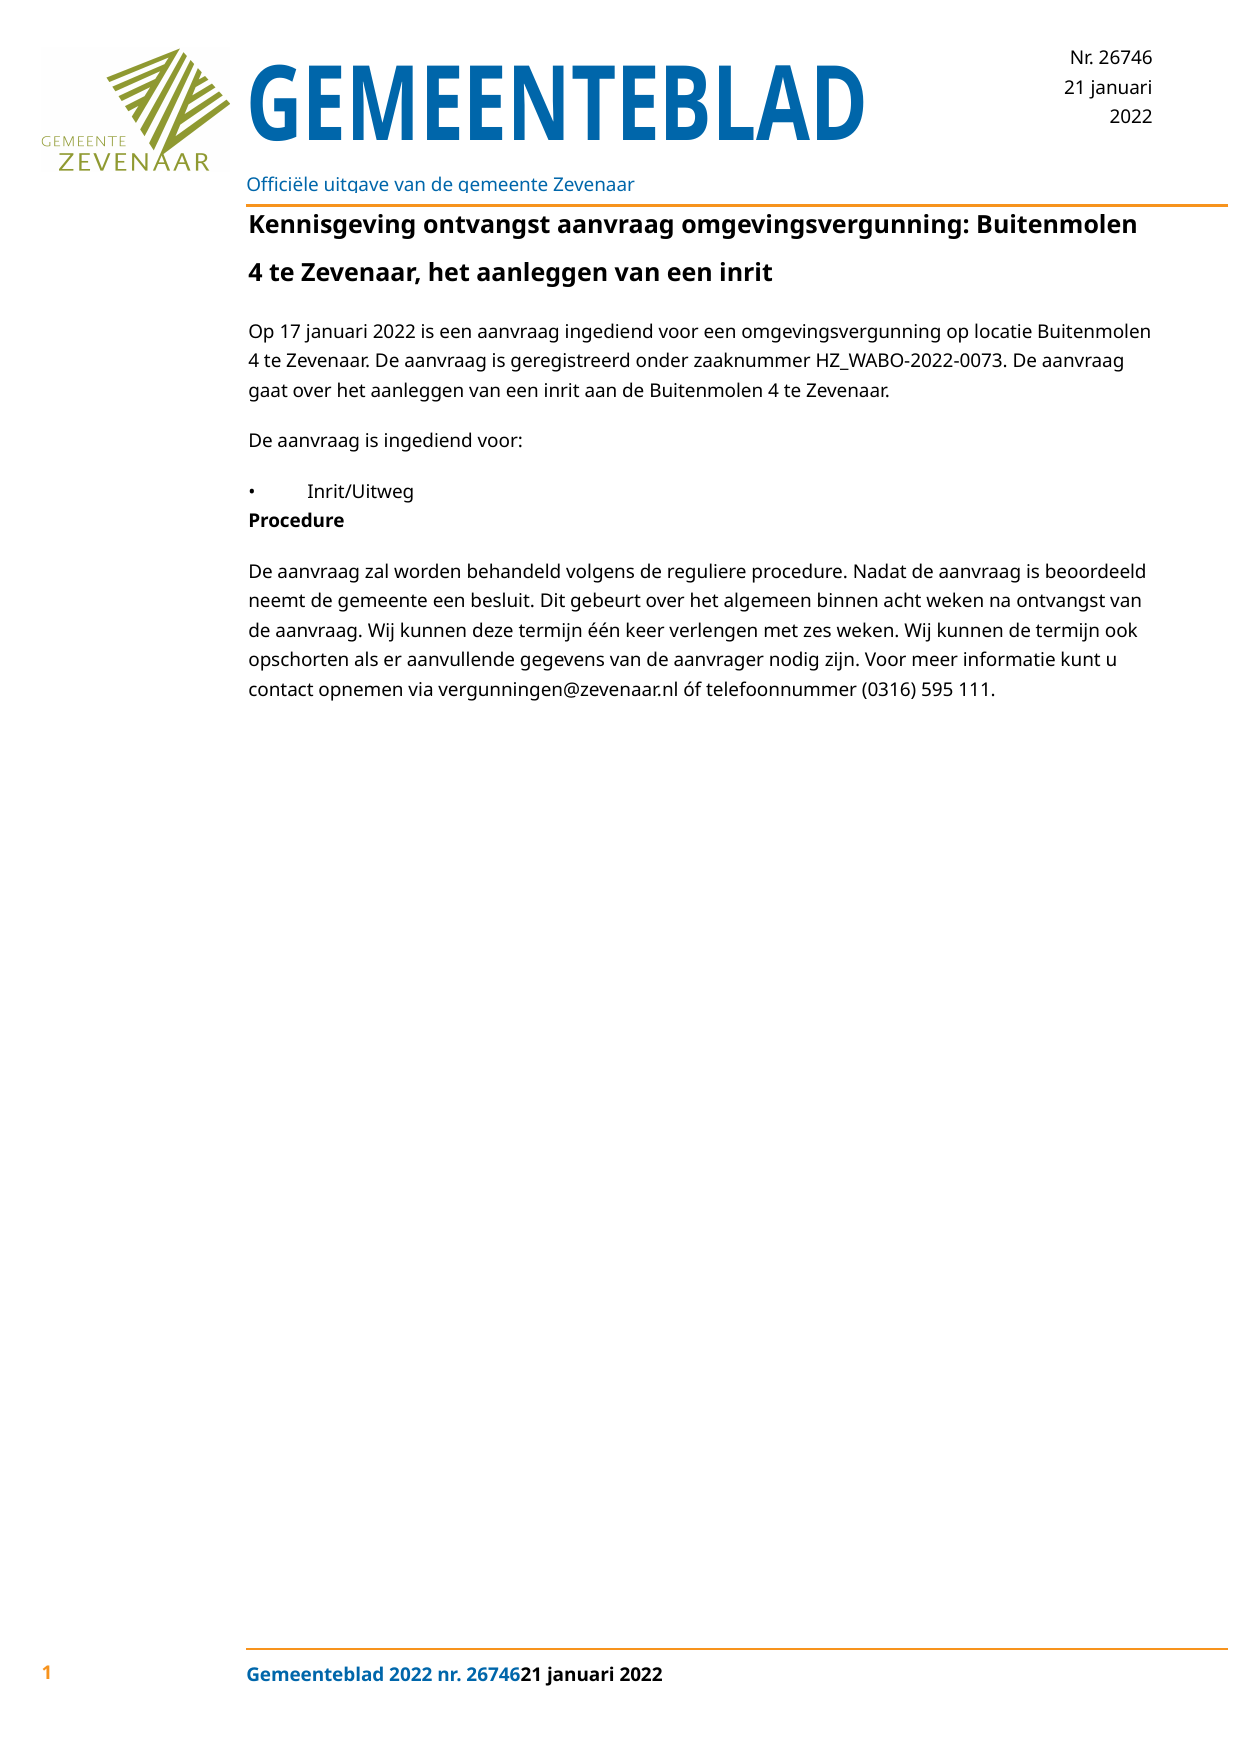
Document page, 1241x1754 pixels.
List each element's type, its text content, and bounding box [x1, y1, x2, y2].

text Op 17 januari 2022 is een aanvraag ingediend voor een omgevingsvergunning op locatie Buitenmolen 4 te Zevenaar. De aanvraag is geregistreerd onder zaaknummer HZ_WABO-2022-0073. De aanvraag gaat over het aanleggen van een inrit aan de Buitenmolen 4 te Zevenaar. [248, 318, 1152, 403]
text De aanvraag zal worden behandeld volgens de reguliere procedure. Nadat de aanvraag is beoordeeld neemt de gemeente een besluit. Dit gebeurt over het algemeen binnen acht weken na ontvangst van de aanvraag. Wij kunnen deze termijn één keer verlengen met zes weken. Wij kunnen de termijn ook opschorten als er aanvullende gegevens van de aanvrager nodig zijn. Voor meer informatie kunt u contact opnemen via vergunningen@zevenaar.nl óf telefoonnummer (0316) 595 111. [248, 558, 1152, 702]
picture [41, 47, 231, 172]
text Procedure [248, 507, 1152, 533]
text De aanvraag is ingediend voor: [248, 427, 1152, 453]
text Kennisgeving ontvangst aanvraag omgevingsvergunning: Buitenmolen 4 te Zevenaar, het aanleggen van een inrit [248, 207, 1152, 288]
list Inrit/Uitweg [248, 478, 1152, 504]
